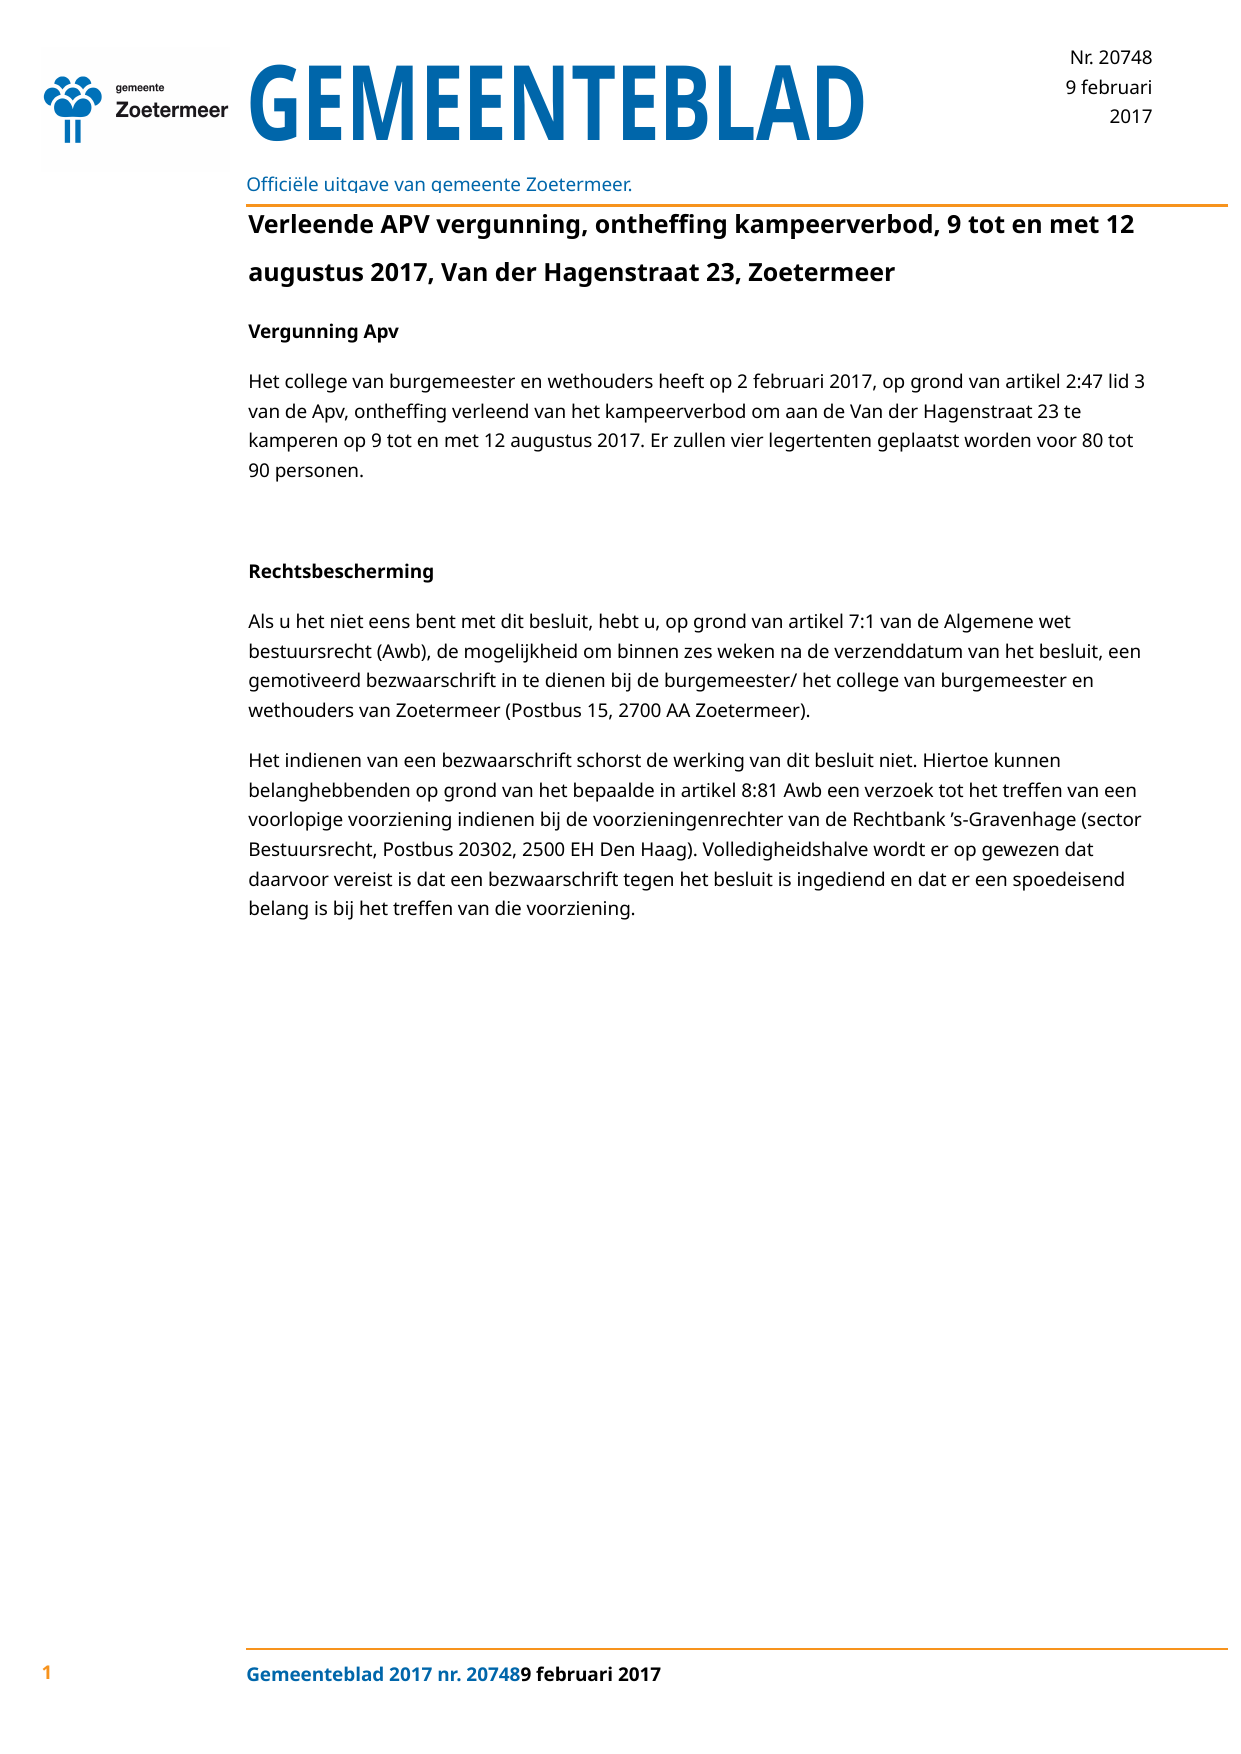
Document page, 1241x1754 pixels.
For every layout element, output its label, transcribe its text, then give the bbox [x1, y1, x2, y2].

text Het college van burgemeester en wethouders heeft op 2 februari 2017, op grond van artikel 2:47 lid 3 van de Apv, ontheffing verleend van het kampeerverbod om aan de Van der Hagenstraat 23 te kamperen op 9 tot en met 12 augustus 2017. Er zullen vier legertenten geplaatst worden voor 80 tot 90 personen. [248, 368, 1152, 483]
text Rechtsbescherming [248, 558, 1152, 584]
text Als u het niet eens bent met dit besluit, hebt u, op grond van artikel 7:1 van de Algemene wet bestuursrecht (Awb), de mogelijkheid om binnen zes weken na de verzenddatum van het besluit, een gemotiveerd bezwaarschrift in te dienen bij de burgemeester/ het college van burgemeester en wethouders van Zoetermeer (Postbus 15, 2700 AA Zoetermeer). [248, 608, 1152, 723]
text Het indienen van een bezwaarschrift schorst de werking van dit besluit niet. Hiertoe kunnen belanghebbenden op grond van het bepaalde in artikel 8:81 Awb een verzoek tot het treffen van een voorlopige voorziening indienen bij de voorzieningenrechter van de Rechtbank ’s-Gravenhage (sector Bestuursrecht, Postbus 20302, 2500 EH Den Haag). Volledigheidshalve wordt er op gewezen dat daarvoor vereist is dat een bezwaarschrift tegen het besluit is ingediend en dat er een spoedeisend belang is bij het treffen van die voorziening. [248, 747, 1152, 921]
text Vergunning Apv [248, 318, 1152, 344]
text Verleende APV vergunning, ontheffing kampeerverbod, 9 tot en met 12 augustus 2017, Van der Hagenstraat 23, Zoetermeer [248, 207, 1152, 288]
picture [41, 47, 231, 172]
